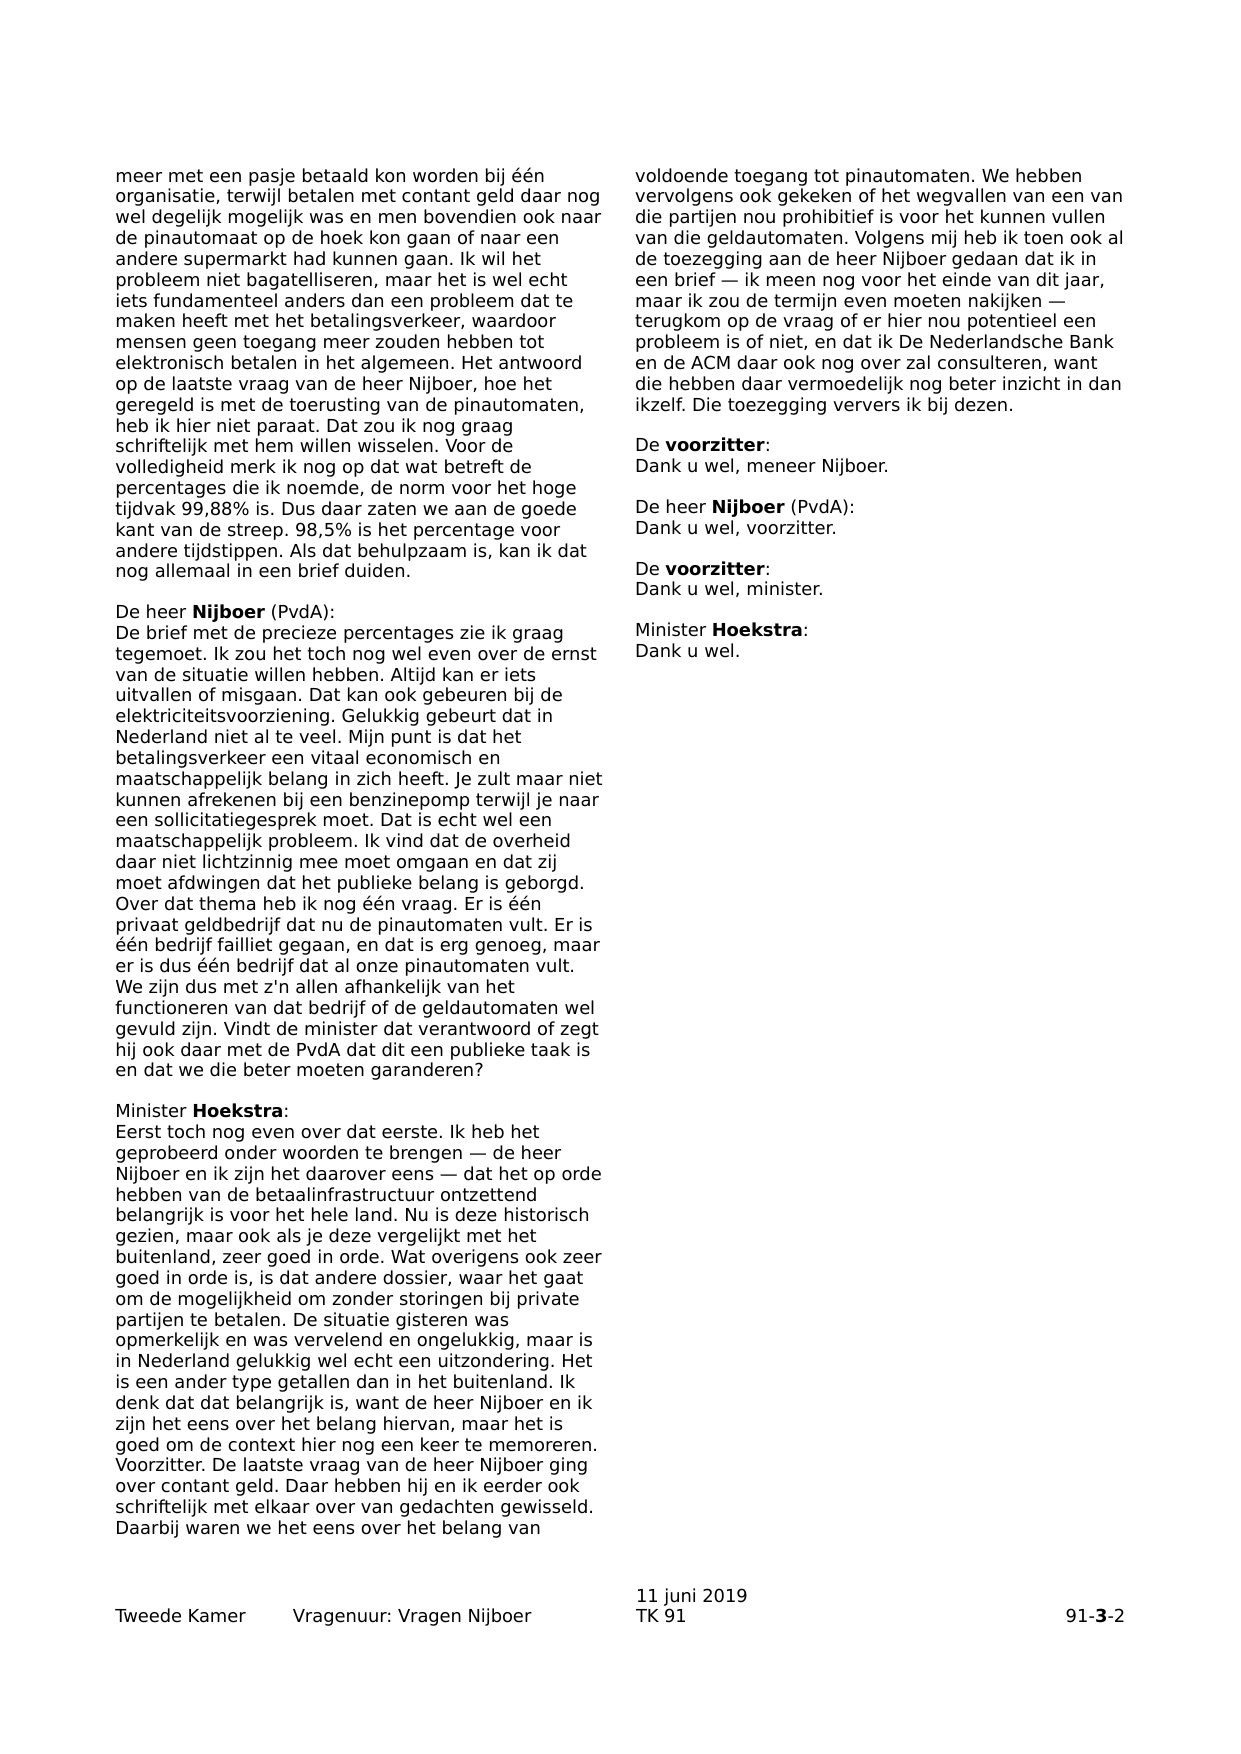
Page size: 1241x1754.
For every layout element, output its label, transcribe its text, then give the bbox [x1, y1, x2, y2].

text Minister Hoekstra: [635, 620, 1125, 641]
text De heer Nijboer (PvdA): [635, 497, 1125, 518]
text De brief met de precieze percentages zie ik graag tegemoet. Ik zou het toch nog wel even over de ernst van de situatie willen hebben. Altijd kan er iets uitvallen of misgaan. Dat kan ook gebeuren bij de elektriciteitsvoorziening. Gelukkig gebeurt dat in Nederland niet al te veel. Mijn punt is dat het betalingsverkeer een vitaal economisch en maatschappelijk belang in zich heeft. Je zult maar niet kunnen afrekenen bij een benzinepomp terwijl je naar een sollicitatiegesprek moet. Dat is echt wel een maatschappelijk probleem. Ik vind dat de overheid daar niet lichtzinnig mee moet omgaan en dat zij moet afdwingen dat het publieke belang is geborgd. Over dat thema heb ik nog één vraag. Er is één privaat geldbedrijf dat nu de pinautomaten vult. Er is één bedrijf failliet gegaan, en dat is erg genoeg, maar er is dus één bedrijf dat al onze pinautomaten vult. We zijn dus met z'n allen afhankelijk van het functioneren van dat bedrijf of de geldautomaten wel gevuld zijn. Vindt de minister dat verantwoord of zegt hij ook daar met de PvdA dat dit een publieke taak is en dat we die beter moeten garanderen? [115, 623, 605, 1081]
text Voorzitter. De laatste vraag van de heer Nijboer ging over contant geld. Daar hebben hij en ik eerder ook schriftelijk met elkaar over van gedachten gewisseld. Daarbij waren we het eens over het belang van [115, 1455, 605, 1538]
text voldoende toegang tot pinautomaten. We hebben vervolgens ook gekeken of het wegvallen van een van die partijen nou prohibitief is voor het kunnen vullen van die geldautomaten. Volgens mij heb ik toen ook al de toezegging aan de heer Nijboer gedaan dat ik in een brief — ik meen nog voor het einde van dit jaar, maar ik zou de termijn even moeten nakijken — terugkom op de vraag of er hier nou potentieel een probleem is of niet, en dat ik De Nederlandsche Bank en de ACM daar ook nog over zal consulteren, want die hebben daar vermoedelijk nog beter inzicht in dan ikzelf. Die toezegging ververs ik bij dezen. [635, 165, 1125, 415]
text De voorzitter: [635, 435, 1125, 456]
text Eerst toch nog even over dat eerste. Ik heb het geprobeerd onder woorden te brengen — de heer Nijboer en ik zijn het daarover eens — dat het op orde hebben van de betaalinfrastructuur ontzettend belangrijk is voor het hele land. Nu is deze historisch gezien, maar ook als je deze vergelijkt met het buitenland, zeer goed in orde. Wat overigens ook zeer goed in orde is, is dat andere dossier, waar het gaat om de mogelijkheid om zonder storingen bij private partijen te betalen. De situatie gisteren was opmerkelijk en was vervelend en ongelukkig, maar is in Nederland gelukkig wel echt een uitzondering. Het is een ander type getallen dan in het buitenland. Ik denk dat dat belangrijk is, want de heer Nijboer en ik zijn het eens over het belang hiervan, maar het is goed om de context hier nog een keer te memoreren. [115, 1122, 605, 1455]
text Minister Hoekstra: [115, 1101, 605, 1122]
text Dank u wel, meneer Nijboer. [635, 456, 1125, 477]
text Dank u wel. [635, 641, 1125, 662]
text meer met een pasje betaald kon worden bij één organisatie, terwijl betalen met contant geld daar nog wel degelijk mogelijk was en men bovendien ook naar de pinautomaat op de hoek kon gaan of naar een andere supermarkt had kunnen gaan. Ik wil het probleem niet bagatelliseren, maar het is wel echt iets fundamenteel anders dan een probleem dat te maken heeft met het betalingsverkeer, waardoor mensen geen toegang meer zouden hebben tot elektronisch betalen in het algemeen. Het antwoord op de laatste vraag van de heer Nijboer, hoe het geregeld is met de toerusting van de pinautomaten, heb ik hier niet paraat. Dat zou ik nog graag schriftelijk met hem willen wisselen. Voor de volledigheid merk ik nog op dat wat betreft de percentages die ik noemde, de norm voor het hoge tijdvak 99,88% is. Dus daar zaten we aan de goede kant van de streep. 98,5% is het percentage voor andere tijdstippen. Als dat behulpzaam is, kan ik dat nog allemaal in een brief duiden. [115, 165, 605, 582]
text De heer Nijboer (PvdA): [115, 602, 605, 623]
text De voorzitter: [635, 558, 1125, 579]
text Dank u wel, minister. [635, 579, 1125, 600]
text Dank u wel, voorzitter. [635, 518, 1125, 538]
